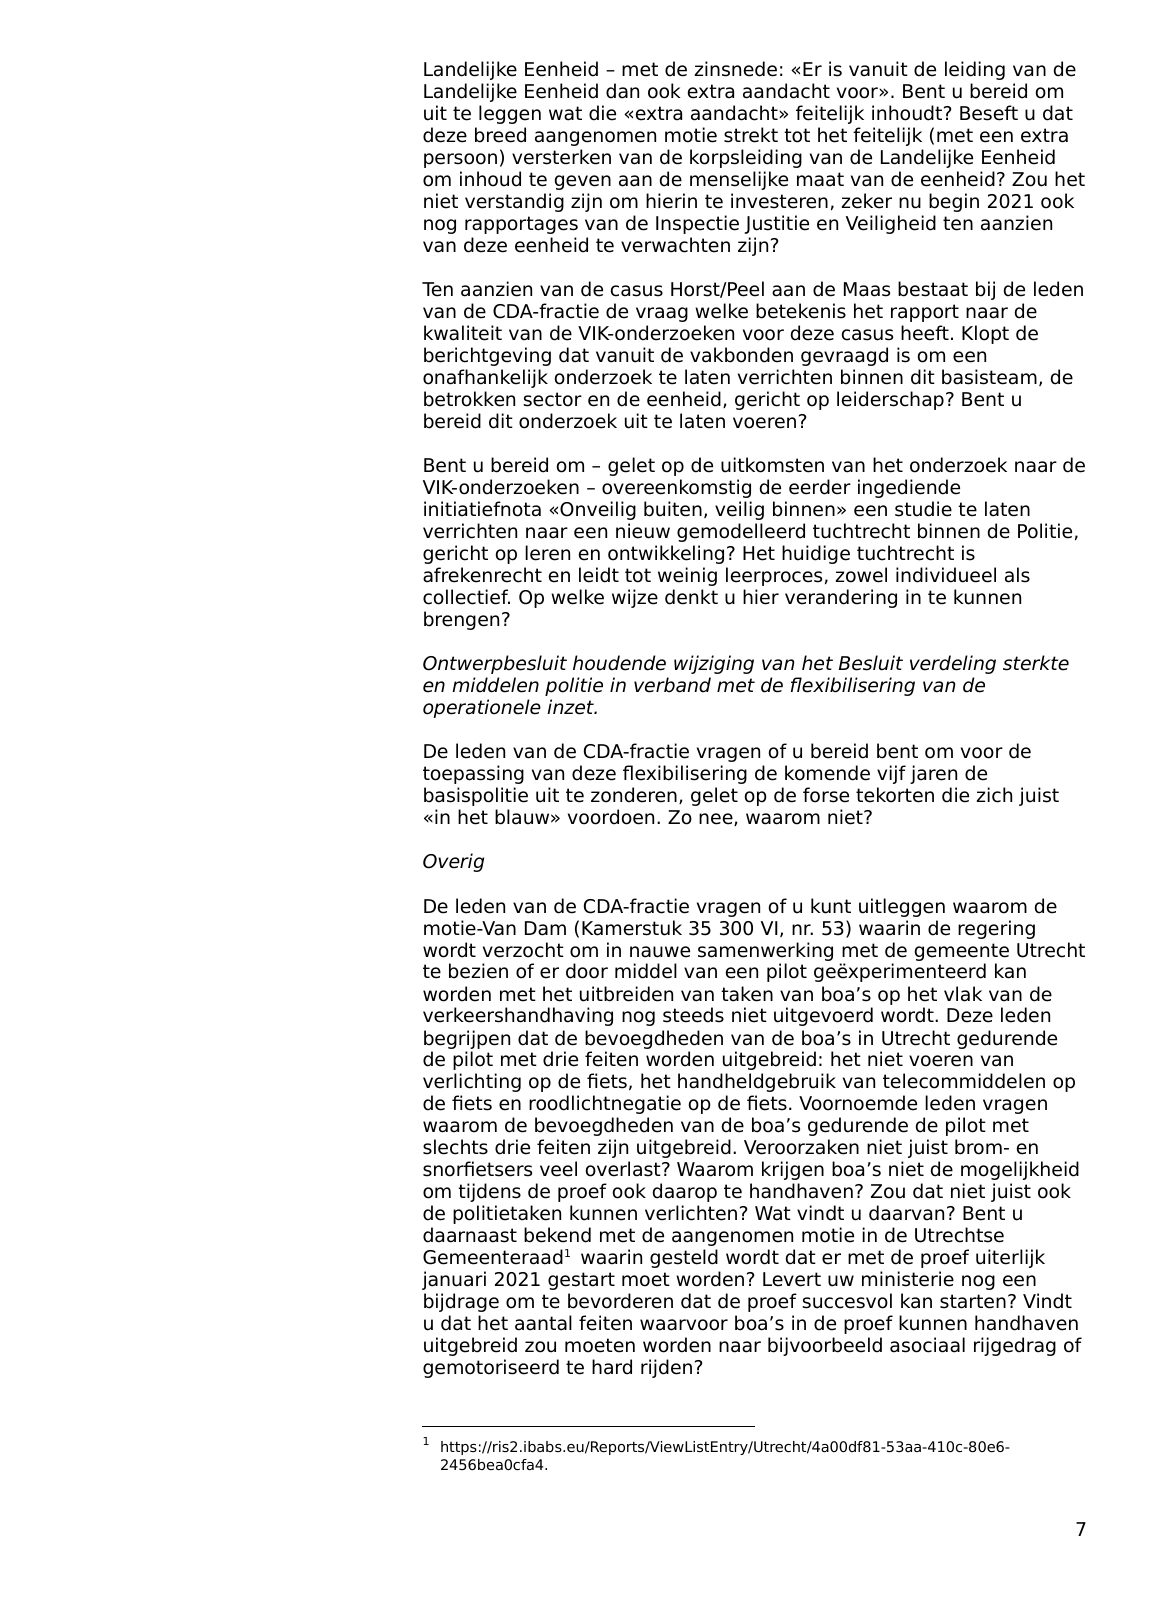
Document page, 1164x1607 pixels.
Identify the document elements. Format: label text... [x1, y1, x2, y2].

text De leden van de CDA-fractie vragen of u bereid bent om voor de toepassing van deze flexibilisering de komende vijf jaren de basispolitie uit te zonderen, gelet op de forse tekorten die zich juist «in het blauw» voordoen. Zo nee, waarom niet? [422, 741, 1087, 829]
text Ten aanzien van de casus Horst/Peel aan de Maas bestaat bij de leden van de CDA-fractie de vraag welke betekenis het rapport naar de kwaliteit van de VIK-onderzoeken voor deze casus heeft. Klopt de berichtgeving dat vanuit de vakbonden gevraagd is om een onafhankelijk onderzoek te laten verrichten binnen dit basisteam, de betrokken sector en de eenheid, gericht op leiderschap? Bent u bereid dit onderzoek uit te laten voeren? [422, 279, 1087, 433]
text Landelijke Eenheid – met de zinsnede: «Er is vanuit de leiding van de Landelijke Eenheid dan ook extra aandacht voor». Bent u bereid om uit te leggen wat die «extra aandacht» feitelijk inhoudt? Beseft u dat deze breed aangenomen motie strekt tot het feitelijk (met een extra persoon) versterken van de korpsleiding van de Landelijke Eenheid om inhoud te geven aan de menselijke maat van de eenheid? Zou het niet verstandig zijn om hierin te investeren, zeker nu begin 2021 ook nog rapportages van de Inspectie Justitie en Veiligheid ten aanzien van deze eenheid te verwachten zijn? [422, 59, 1087, 257]
text Bent u bereid om – gelet op de uitkomsten van het onderzoek naar de VIK-onderzoeken – overeenkomstig de eerder ingediende initiatiefnota «Onveilig buiten, veilig binnen» een studie te laten verrichten naar een nieuw gemodelleerd tuchtrecht binnen de Politie, gericht op leren en ontwikkeling? Het huidige tuchtrecht is afrekenrecht en leidt tot weinig leerproces, zowel individueel als collectief. Op welke wijze denkt u hier verandering in te kunnen brengen? [422, 455, 1087, 631]
subtitle Ontwerpbesluit houdende wijziging van het Besluit verdeling sterkte en middelen politie in verband met de flexibilisering van de operationele inzet. [422, 653, 1087, 719]
subtitle Overig [422, 851, 1087, 873]
text https://ris2.ibabs.eu/Reports/ViewListEntry/Utrecht/4a00df81-53aa-410c-80e6-2456bea0cfa4. [422, 1435, 1087, 1474]
text De leden van de CDA-fractie vragen of u kunt uitleggen waarom de motie-Van Dam (Kamerstuk 35 300 VI, nr. 53) waarin de regering wordt verzocht om in nauwe samenwerking met de gemeente Utrecht te bezien of er door middel van een pilot geëxperimenteerd kan worden met het uitbreiden van taken van boa’s op het vlak van de verkeershandhaving nog steeds niet uitgevoerd wordt. Deze leden begrijpen dat de bevoegdheden van de boa’s in Utrecht gedurende de pilot met drie feiten worden uitgebreid: het niet voeren van verlichting op de fiets, het handheldgebruik van telecommiddelen op de fiets en roodlichtnegatie op de fiets. Voornoemde leden vragen waarom de bevoegdheden van de boa’s gedurende de pilot met slechts drie feiten zijn uitgebreid. Veroorzaken niet juist brom- en snorfietsers veel overlast? Waarom krijgen boa’s niet de mogelijkheid om tijdens de proef ook daarop te handhaven? Zou dat niet juist ook de politietaken kunnen verlichten? Wat vindt u daarvan? Bent u daarnaast bekend met de aangenomen motie in de Utrechtse Gemeenteraad waarin gesteld wordt dat er met de proef uiterlijk januari 2021 gestart moet worden? Levert uw ministerie nog een bijdrage om te bevorderen dat de proef succesvol kan starten? Vindt u dat het aantal feiten waarvoor boa’s in de proef kunnen handhaven uitgebreid zou moeten worden naar bijvoorbeeld asociaal rijgedrag of gemotoriseerd te hard rijden? [422, 896, 1087, 1379]
